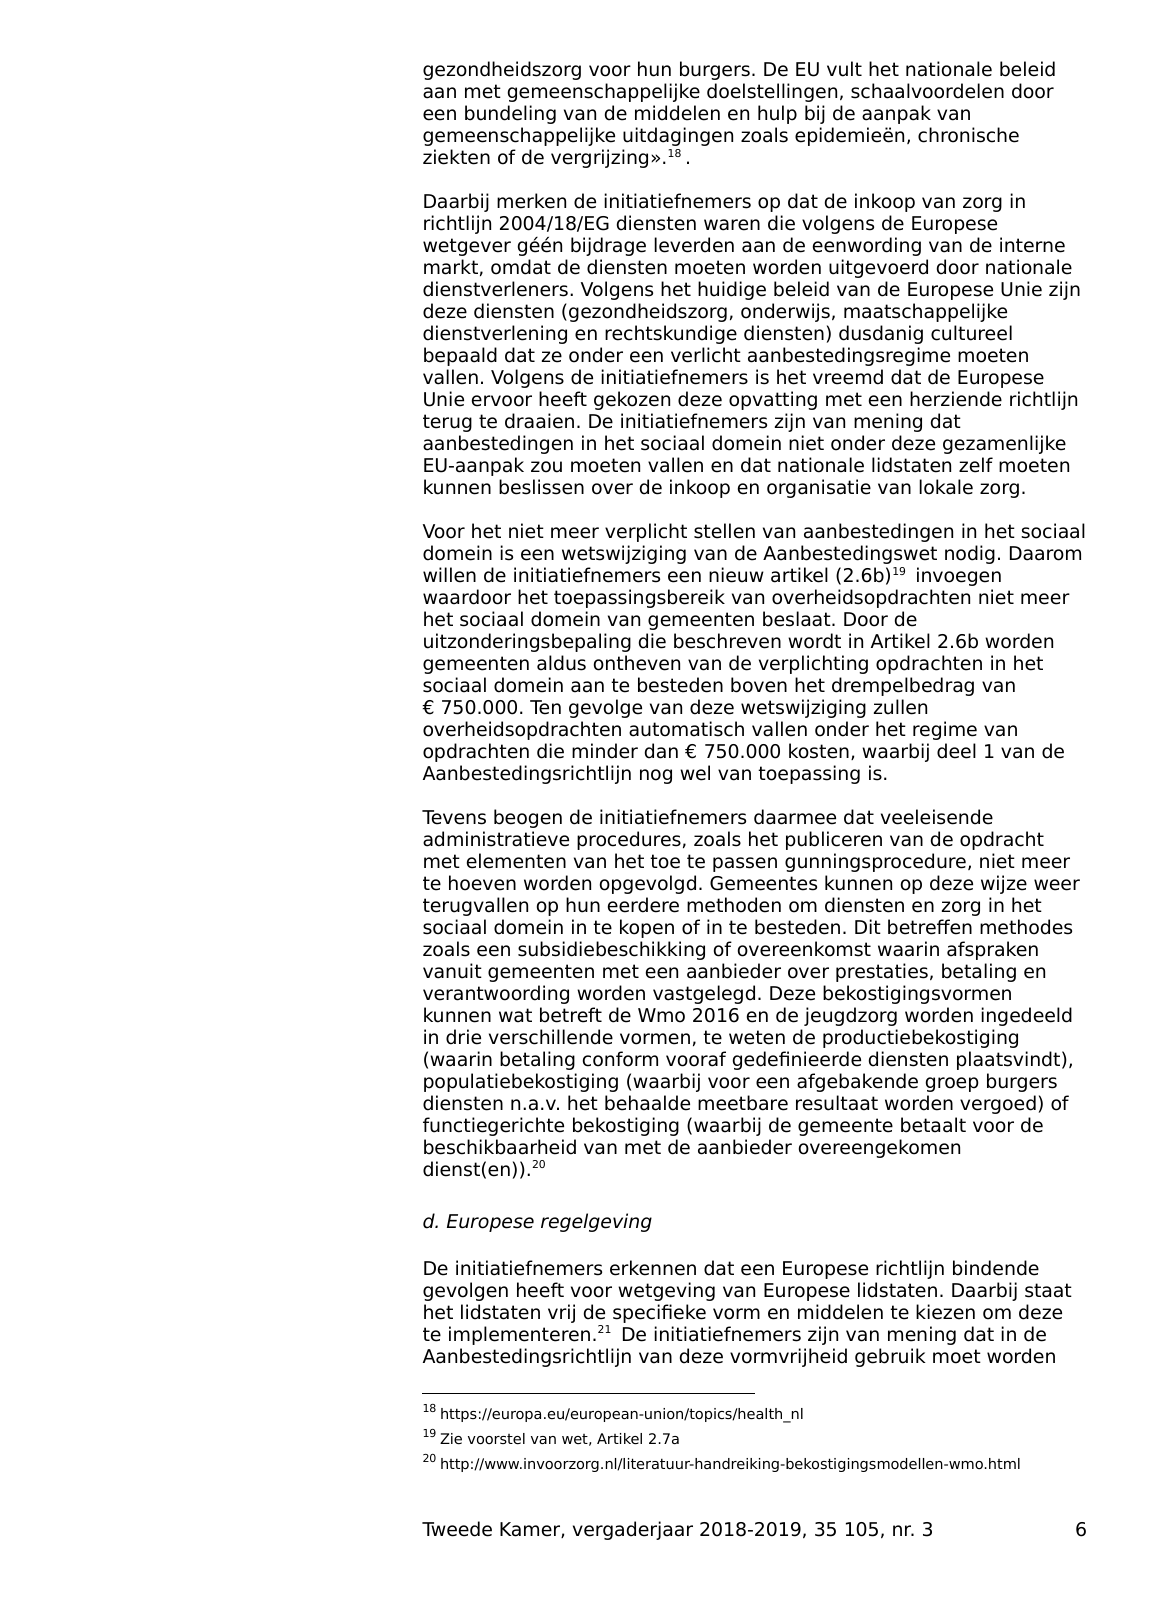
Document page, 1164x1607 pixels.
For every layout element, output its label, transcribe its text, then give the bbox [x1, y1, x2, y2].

text http://www.invoorzorg.nl/literatuur-handreiking-bekostigingsmodellen-wmo.html [422, 1452, 1087, 1474]
subtitle d. Europese regelgeving [422, 1211, 1087, 1233]
text gezondheidszorg voor hun burgers. De EU vult het nationale beleid aan met gemeenschappelijke doelstellingen, schaalvoordelen door een bundeling van de middelen en hulp bij de aanpak van gemeenschappelijke uitdagingen zoals epidemieën, chronische ziekten of de vergrijzing».. [422, 59, 1087, 169]
text Voor het niet meer verplicht stellen van aanbestedingen in het sociaal domein is een wetswijziging van de Aanbestedingswet nodig. Daarom willen de initiatiefnemers een nieuw artikel (2.6b) invoegen waardoor het toepassingsbereik van overheidsopdrachten niet meer het sociaal domein van gemeenten beslaat. Door de uitzonderingsbepaling die beschreven wordt in Artikel 2.6b worden gemeenten aldus ontheven van de verplichting opdrachten in het sociaal domein aan te besteden boven het drempelbedrag van € 750.000. Ten gevolge van deze wetswijziging zullen overheidsopdrachten automatisch vallen onder het regime van opdrachten die minder dan € 750.000 kosten, waarbij deel 1 van de Aanbestedingsrichtlijn nog wel van toepassing is. [422, 521, 1087, 785]
text De initiatiefnemers erkennen dat een Europese richtlijn bindende gevolgen heeft voor wetgeving van Europese lidstaten. Daarbij staat het lidstaten vrij de specifieke vorm en middelen te kiezen om deze te implementeren. De initiatiefnemers zijn van mening dat in de Aanbestedingsrichtlijn van deze vormvrijheid gebruik moet worden [422, 1258, 1087, 1367]
text Zie voorstel van wet, Artikel 2.7a [422, 1427, 1087, 1449]
text Daarbij merken de initiatiefnemers op dat de inkoop van zorg in richtlijn 2004/18/EG diensten waren die volgens de Europese wetgever géén bijdrage leverden aan de eenwording van de interne markt, omdat de diensten moeten worden uitgevoerd door nationale dienstverleners. Volgens het huidige beleid van de Europese Unie zijn deze diensten (gezondheidszorg, onderwijs, maatschappelijke dienstverlening en rechtskundige diensten) dusdanig cultureel bepaald dat ze onder een verlicht aanbestedingsregime moeten vallen. Volgens de initiatiefnemers is het vreemd dat de Europese Unie ervoor heeft gekozen deze opvatting met een herziende richtlijn terug te draaien. De initiatiefnemers zijn van mening dat aanbestedingen in het sociaal domein niet onder deze gezamenlijke EU-aanpak zou moeten vallen en dat nationale lidstaten zelf moeten kunnen beslissen over de inkoop en organisatie van lokale zorg. [422, 191, 1087, 499]
text https://europa.eu/european-union/topics/health_nl [422, 1402, 1087, 1424]
text Tevens beogen de initiatiefnemers daarmee dat veeleisende administratieve procedures, zoals het publiceren van de opdracht met elementen van het toe te passen gunningsprocedure, niet meer te hoeven worden opgevolgd. Gemeentes kunnen op deze wijze weer terugvallen op hun eerdere methoden om diensten en zorg in het sociaal domein in te kopen of in te besteden. Dit betreffen methodes zoals een subsidiebeschikking of overeenkomst waarin afspraken vanuit gemeenten met een aanbieder over prestaties, betaling en verantwoording worden vastgelegd. Deze bekostigingsvormen kunnen wat betreft de Wmo 2016 en de jeugdzorg worden ingedeeld in drie verschillende vormen, te weten de productiebekostiging (waarin betaling conform vooraf gedefinieerde diensten plaatsvindt), populatiebekostiging (waarbij voor een afgebakende groep burgers diensten n.a.v. het behaalde meetbare resultaat worden vergoed) of functiegerichte bekostiging (waarbij de gemeente betaalt voor de beschikbaarheid van met de aanbieder overeengekomen dienst(en)). [422, 807, 1087, 1181]
